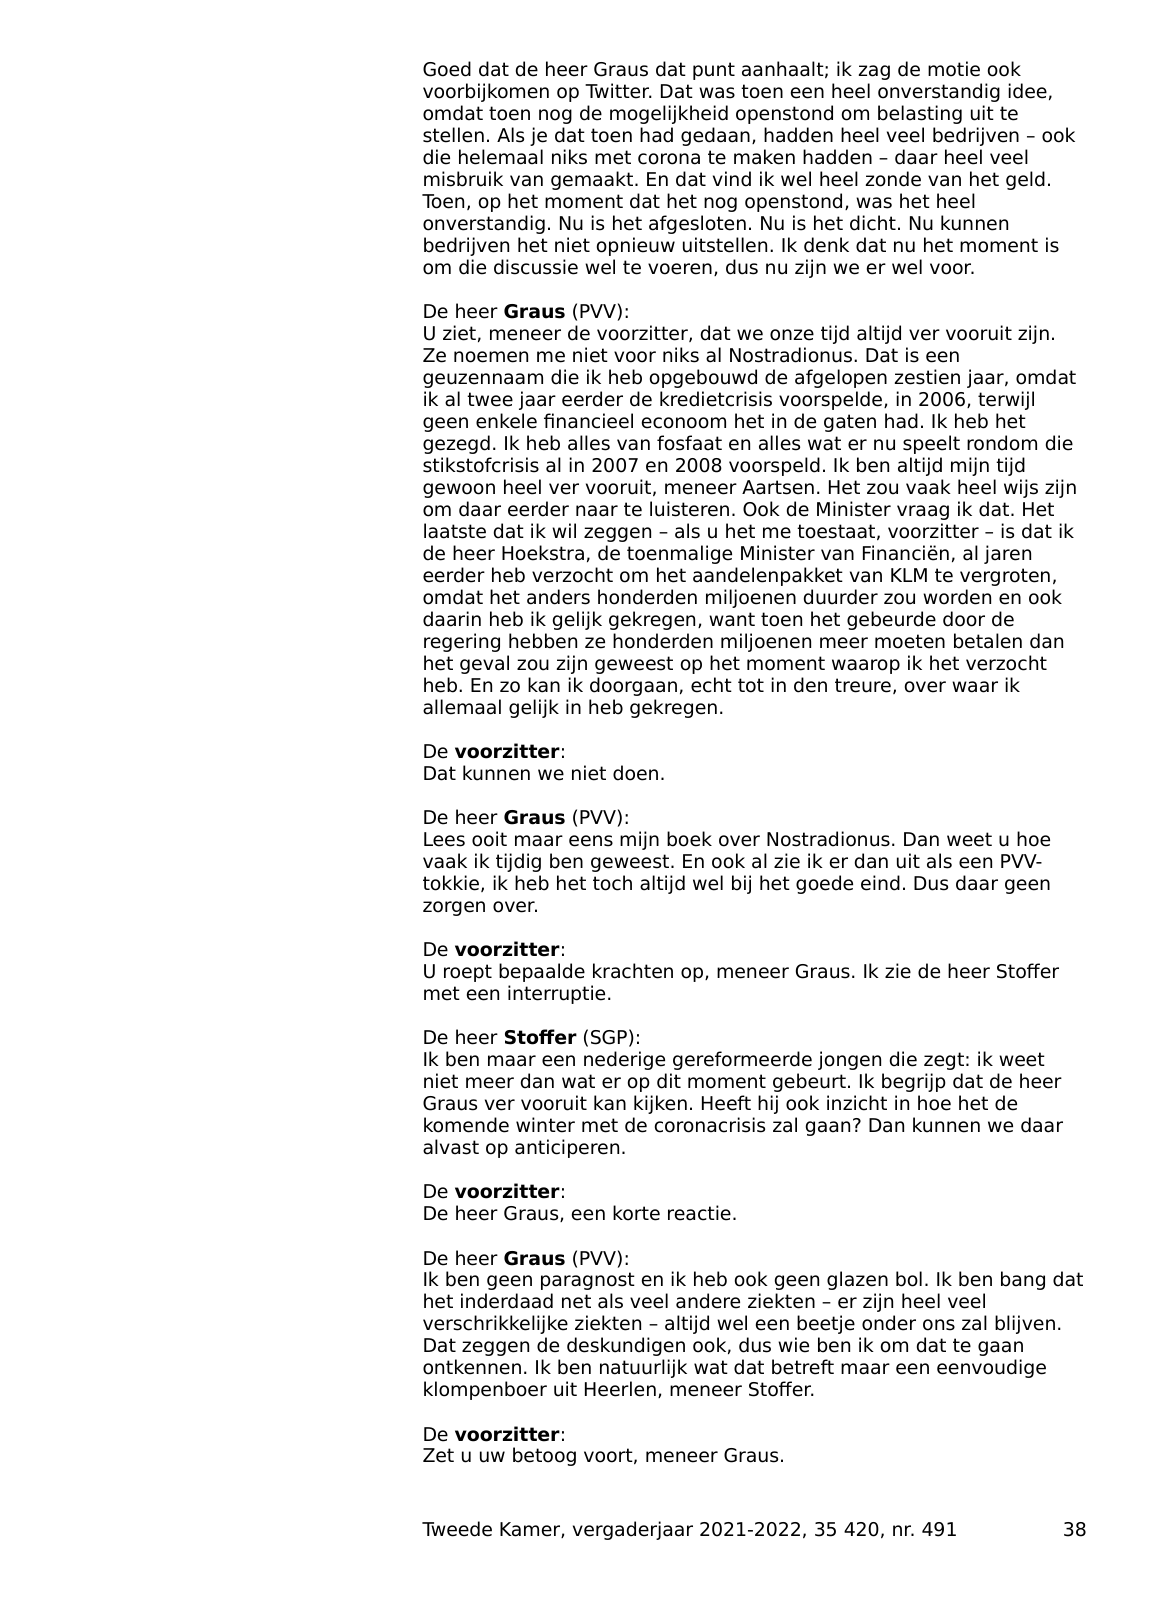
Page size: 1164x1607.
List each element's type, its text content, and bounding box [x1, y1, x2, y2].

text De heer Graus (PVV): [422, 807, 1087, 829]
text Dat kunnen we niet doen. [422, 763, 1087, 785]
text Lees ooit maar eens mijn boek over Nostradionus. Dan weet u hoe vaak ik tijdig ben geweest. En ook al zie ik er dan uit als een PVV-tokkie, ik heb het toch altijd wel bij het goede eind. Dus daar geen zorgen over. [422, 829, 1087, 917]
text Ik ben maar een nederige gereformeerde jongen die zegt: ik weet niet meer dan wat er op dit moment gebeurt. Ik begrijp dat de heer Graus ver vooruit kan kijken. Heeft hij ook inzicht in hoe het de komende winter met de coronacrisis zal gaan? Dan kunnen we daar alvast op anticiperen. [422, 1049, 1087, 1159]
text Zet u uw betoog voort, meneer Graus. [422, 1445, 1087, 1467]
text De voorzitter: [422, 939, 1087, 961]
text De voorzitter: [422, 1423, 1087, 1445]
text De heer Graus (PVV): [422, 301, 1087, 323]
text De heer Graus (PVV): [422, 1247, 1087, 1269]
text De heer Stoffer (SGP): [422, 1027, 1087, 1049]
text U ziet, meneer de voorzitter, dat we onze tijd altijd ver vooruit zijn. Ze noemen me niet voor niks al Nostradionus. Dat is een geuzennaam die ik heb opgebouwd de afgelopen zestien jaar, omdat ik al twee jaar eerder de kredietcrisis voorspelde, in 2006, terwijl geen enkele financieel econoom het in de gaten had. Ik heb het gezegd. Ik heb alles van fosfaat en alles wat er nu speelt rondom die stikstofcrisis al in 2007 en 2008 voorspeld. Ik ben altijd mijn tijd gewoon heel ver vooruit, meneer Aartsen. Het zou vaak heel wijs zijn om daar eerder naar te luisteren. Ook de Minister vraag ik dat. Het laatste dat ik wil zeggen – als u het me toestaat, voorzitter – is dat ik de heer Hoekstra, de toenmalige Minister van Financiën, al jaren eerder heb verzocht om het aandelenpakket van KLM te vergroten, omdat het anders honderden miljoenen duurder zou worden en ook daarin heb ik gelijk gekregen, want toen het gebeurde door de regering hebben ze honderden miljoenen meer moeten betalen dan het geval zou zijn geweest op het moment waarop ik het verzocht heb. En zo kan ik doorgaan, echt tot in den treure, over waar ik allemaal gelijk in heb gekregen. [422, 323, 1087, 719]
text De voorzitter: [422, 741, 1087, 763]
text U roept bepaalde krachten op, meneer Graus. Ik zie de heer Stoffer met een interruptie. [422, 961, 1087, 1005]
text De voorzitter: [422, 1181, 1087, 1203]
text De heer Graus, een korte reactie. [422, 1203, 1087, 1225]
text Ik ben geen paragnost en ik heb ook geen glazen bol. Ik ben bang dat het inderdaad net als veel andere ziekten – er zijn heel veel verschrikkelijke ziekten – altijd wel een beetje onder ons zal blijven. Dat zeggen de deskundigen ook, dus wie ben ik om dat te gaan ontkennen. Ik ben natuurlijk wat dat betreft maar een eenvoudige klompenboer uit Heerlen, meneer Stoffer. [422, 1269, 1087, 1401]
text Goed dat de heer Graus dat punt aanhaalt; ik zag de motie ook voorbijkomen op Twitter. Dat was toen een heel onverstandig idee, omdat toen nog de mogelijkheid openstond om belasting uit te stellen. Als je dat toen had gedaan, hadden heel veel bedrijven – ook die helemaal niks met corona te maken hadden – daar heel veel misbruik van gemaakt. En dat vind ik wel heel zonde van het geld. Toen, op het moment dat het nog openstond, was het heel onverstandig. Nu is het afgesloten. Nu is het dicht. Nu kunnen bedrijven het niet opnieuw uitstellen. Ik denk dat nu het moment is om die discussie wel te voeren, dus nu zijn we er wel voor. [422, 59, 1087, 279]
